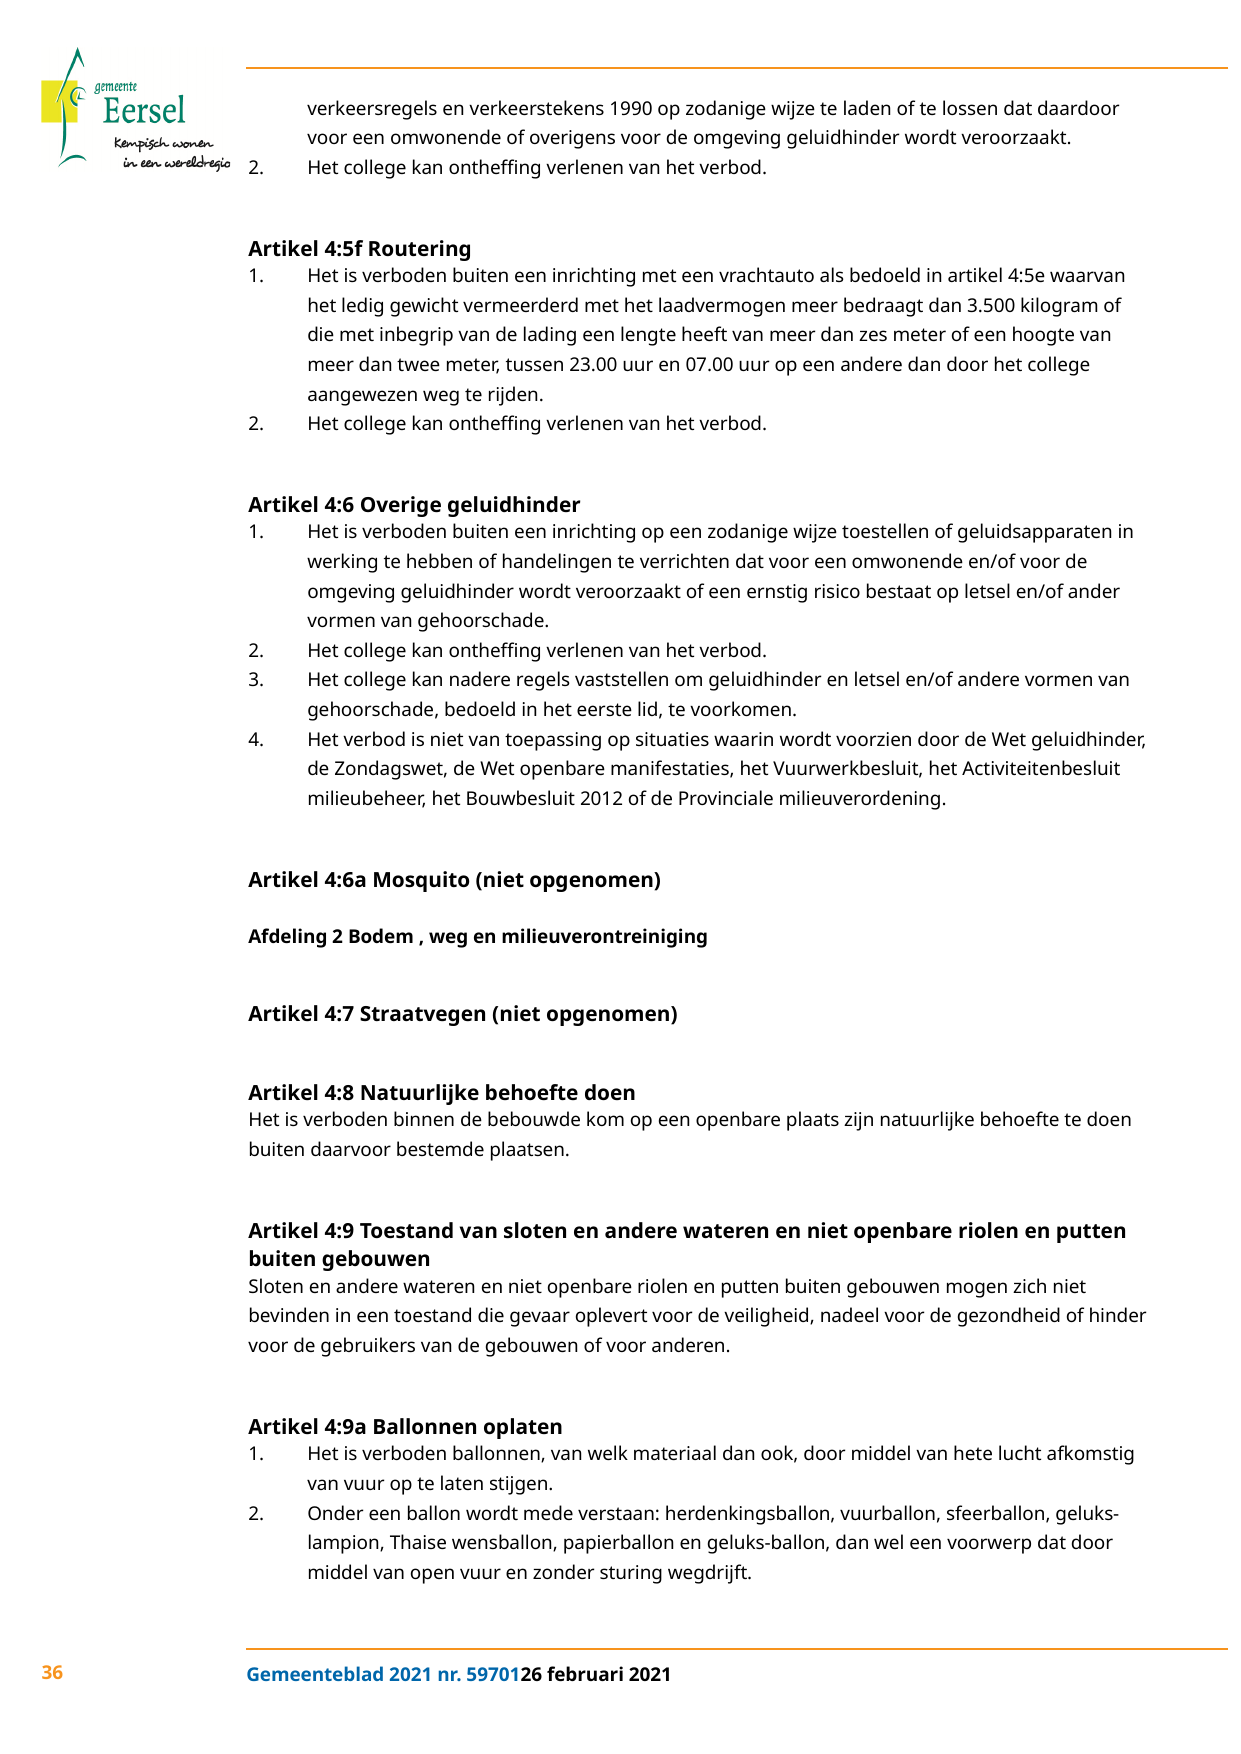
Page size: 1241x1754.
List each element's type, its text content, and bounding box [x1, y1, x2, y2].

list Het is verboden buiten een inrichting met een vrachtauto als bedoeld in artikel 4:5e waarvan het ledig gewicht vermeerderd met het laadvermogen meer bedraagt dan 3.500 kilogram of die met inbegrip van de lading een lengte heeft van meer dan zes meter of een hoogte van meer dan twee meter, tussen 23.00 uur en 07.00 uur op een andere dan door het college aangewezen weg te rijden. [248, 262, 1152, 406]
list verkeersregels en verkeerstekens 1990 op zodanige wijze te laden of te lossen dat daardoor voor een omwonende of overigens voor de omgeving geluidhinder wordt veroorzaakt. [248, 95, 1152, 150]
list Het verbod is niet van toepassing op situaties waarin wordt voorzien door de Wet geluidhinder, de Zondagswet, de Wet openbare manifestaties, het Vuurwerkbesluit, het Activiteitenbesluit milieubeheer, het Bouwbesluit 2012 of de Provinciale milieuverordening. [248, 726, 1152, 811]
text Afdeling 2 Bodem , weg en milieuverontreiniging [248, 923, 1152, 949]
list Het college kan ontheffing verlenen van het verbod. [248, 637, 1152, 663]
text Artikel 4:8 Natuurlijke behoefte doen [248, 1078, 1152, 1106]
list Het is verboden ballonnen, van welk materiaal dan ook, door middel van hete lucht afkomstig van vuur op te laten stijgen. [248, 1441, 1152, 1496]
text Artikel 4:9a Ballonnen oplaten [248, 1412, 1152, 1441]
text Artikel 4:5f Routering [248, 234, 1152, 262]
text Artikel 4:6a Mosquito (niet opgenomen) [248, 865, 1152, 893]
list Het college kan ontheffing verlenen van het verbod. [248, 154, 1152, 180]
text Artikel 4:6 Overige geluidhinder [248, 490, 1152, 519]
list Het college kan nadere regels vaststellen om geluidhinder en letsel en/of andere vormen van gehoorschade, bedoeld in het eerste lid, te voorkomen. [248, 667, 1152, 722]
text Artikel 4:9 Toestand van sloten en andere wateren en niet openbare riolen en putten buiten gebouwen [248, 1216, 1152, 1273]
text Artikel 4:7 Straatvegen (niet opgenomen) [248, 999, 1152, 1028]
text Sloten en andere wateren en niet openbare riolen en putten buiten gebouwen mogen zich niet bevinden in een toestand die gevaar oplevert voor de veiligheid, nadeel voor de gezondheid of hinder voor de gebruikers van de gebouwen of voor anderen. [248, 1273, 1152, 1358]
list Het is verboden buiten een inrichting op een zodanige wijze toestellen of geluidsapparaten in werking te hebben of handelingen te verrichten dat voor een omwonende en/of voor de omgeving geluidhinder wordt veroorzaakt of een ernstig risico bestaat op letsel en/of ander vormen van gehoorschade. [248, 519, 1152, 633]
list Het college kan ontheffing verlenen van het verbod. [248, 410, 1152, 436]
picture [41, 47, 231, 172]
list Onder een ballon wordt mede verstaan: herdenkingsballon, vuurballon, sfeerballon, geluks-lampion, Thaise wensballon, papierballon en geluks-ballon, dan wel een voorwerp dat door middel van open vuur en zonder sturing wegdrijft. [248, 1500, 1152, 1584]
text Het is verboden binnen de bebouwde kom op een openbare plaats zijn natuurlijke behoefte te doen buiten daarvoor bestemde plaatsen. [248, 1106, 1152, 1162]
